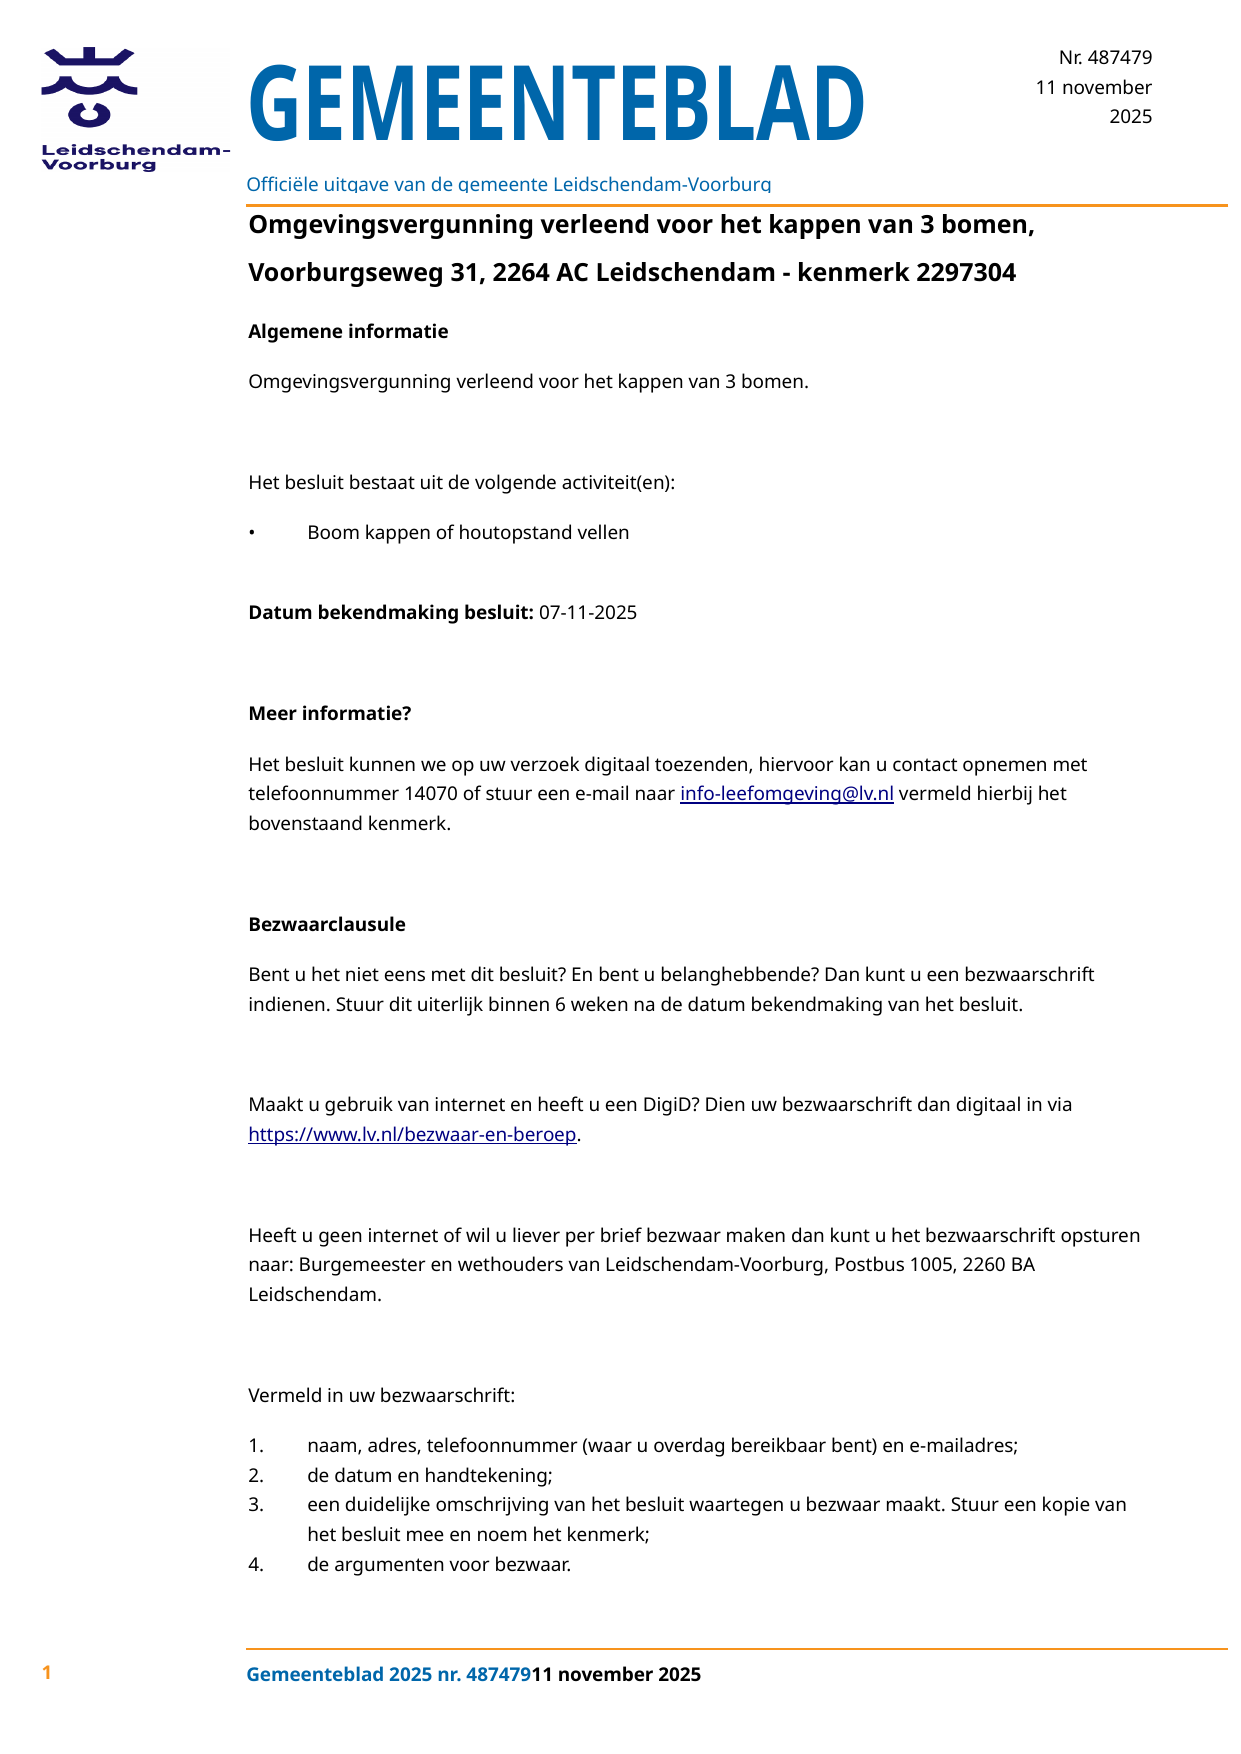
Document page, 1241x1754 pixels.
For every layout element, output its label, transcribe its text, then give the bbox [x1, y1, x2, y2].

text Omgevingsvergunning verleend voor het kappen van 3 bomen. [248, 368, 1152, 394]
picture [41, 47, 231, 172]
text Heeft u geen internet of wil u liever per brief bezwaar maken dan kunt u het bezwaarschrift opsturen naar: Burgemeester en wethouders van Leidschendam-Voorburg, Postbus 1005, 2260 BA Leidschendam. [248, 1222, 1152, 1307]
text Meer informatie? [248, 700, 1152, 726]
list Boom kappen of houtopstand vellen [248, 519, 1152, 545]
list de datum en handtekening; [248, 1462, 1152, 1488]
text Bezwaarclausule [248, 911, 1152, 937]
list naam, adres, telefoonnummer (waar u overdag bereikbaar bent) en e-mailadres; [248, 1432, 1152, 1458]
text Omgevingsvergunning verleend voor het kappen van 3 bomen, Voorburgseweg 31, 2264 AC Leidschendam - kenmerk 2297304 [248, 207, 1152, 288]
list een duidelijke omschrijving van het besluit waartegen u bezwaar maakt. Stuur een kopie van het besluit mee en noem het kenmerk; [248, 1492, 1152, 1547]
text Maakt u gebruik van internet en heeft u een DigiD? Dien uw bezwaarschrift dan digitaal in via https://www.lv.nl/bezwaar-en-beroep. [248, 1092, 1152, 1147]
text Datum bekendmaking besluit: 07-11-2025 [248, 599, 1152, 625]
text Vermeld in uw bezwaarschrift: [248, 1382, 1152, 1408]
list de argumenten voor bezwaar. [248, 1551, 1152, 1577]
text Algemene informatie [248, 318, 1152, 344]
text Het besluit bestaat uit de volgende activiteit(en): [248, 469, 1152, 495]
text Het besluit kunnen we op uw verzoek digitaal toezenden, hiervoor kan u contact opnemen met telefoonnummer 14070 of stuur een e-mail naar info-leefomgeving@lv.nl vermeld hierbij het bovenstaand kenmerk. [248, 751, 1152, 836]
text Bent u het niet eens met dit besluit? En bent u belanghebbende? Dan kunt u een bezwaarschrift indienen. Stuur dit uiterlijk binnen 6 weken na de datum bekendmaking van het besluit. [248, 961, 1152, 1017]
